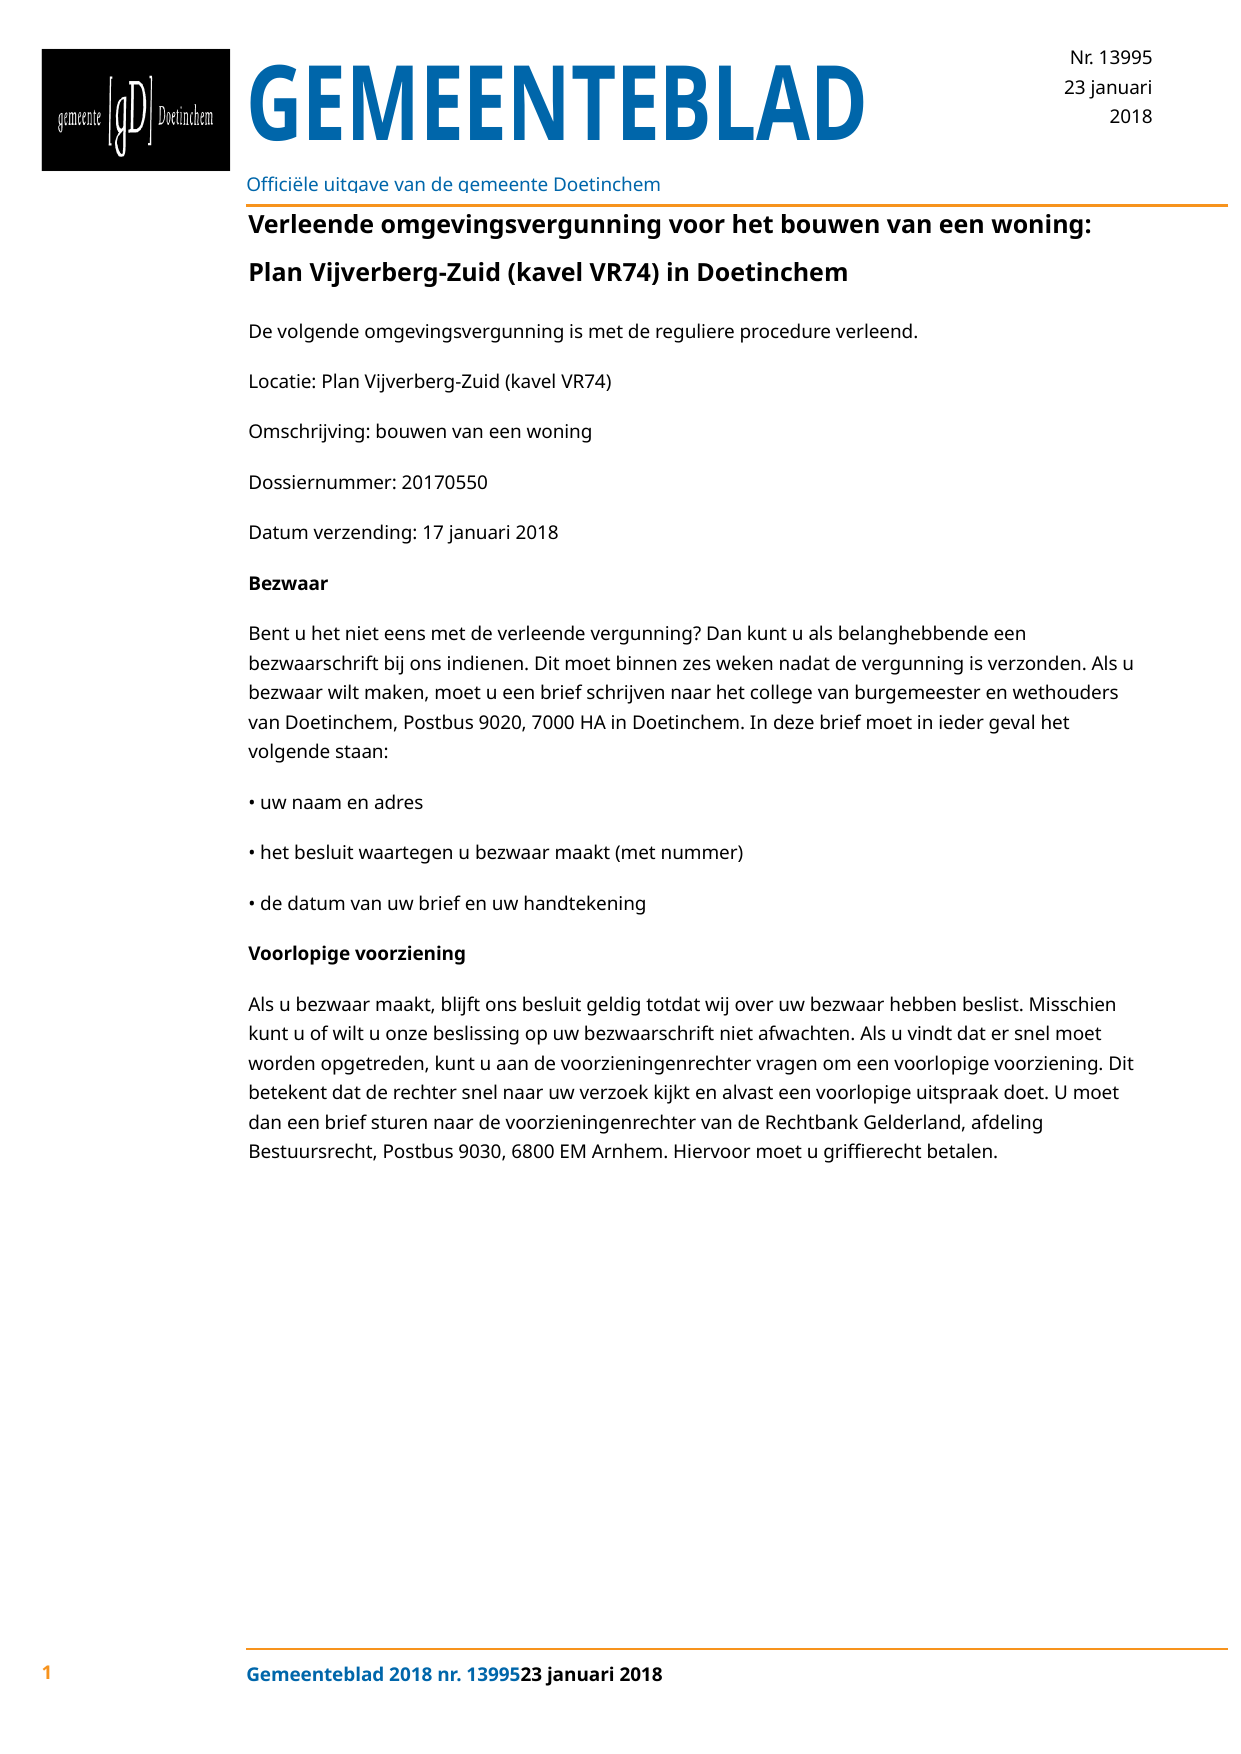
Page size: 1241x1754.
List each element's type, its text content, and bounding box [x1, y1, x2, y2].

text Verleende omgevingsvergunning voor het bouwen van een woning: Plan Vijverberg-Zuid (kavel VR74) in Doetinchem [248, 207, 1152, 288]
text Bent u het niet eens met de verleende vergunning? Dan kunt u als belanghebbende een bezwaarschrift bij ons indienen. Dit moet binnen zes weken nadat de vergunning is verzonden. Als u bezwaar wilt maken, moet u een brief schrijven naar het college van burgemeester en wethouders van Doetinchem, Postbus 9020, 7000 HA in Doetinchem. In deze brief moet in ieder geval het volgende staan: [248, 620, 1152, 764]
text Locatie: Plan Vijverberg-Zuid (kavel VR74) [248, 368, 1152, 394]
text Datum verzending: 17 januari 2018 [248, 519, 1152, 545]
text Bezwaar [248, 570, 1152, 596]
text De volgende omgevingsvergunning is met de reguliere procedure verleend. [248, 318, 1152, 344]
text • de datum van uw brief en uw handtekening [248, 890, 1152, 916]
picture [41, 47, 231, 172]
text • het besluit waartegen u bezwaar maakt (met nummer) [248, 839, 1152, 865]
text Voorlopige voorziening [248, 940, 1152, 966]
text Dossiernummer: 20170550 [248, 469, 1152, 495]
text • uw naam en adres [248, 789, 1152, 815]
text Als u bezwaar maakt, blijft ons besluit geldig totdat wij over uw bezwaar hebben beslist. Misschien kunt u of wilt u onze beslissing op uw bezwaarschrift niet afwachten. Als u vindt dat er snel moet worden opgetreden, kunt u aan de voorzieningenrechter vragen om een voorlopige voorziening. Dit betekent dat de rechter snel naar uw verzoek kijkt en alvast een voorlopige uitspraak doet. U moet dan een brief sturen naar de voorzieningenrechter van de Rechtbank Gelderland, afdeling Bestuursrecht, Postbus 9030, 6800 EM Arnhem. Hiervoor moet u griffierecht betalen. [248, 991, 1152, 1164]
text Omschrijving: bouwen van een woning [248, 419, 1152, 444]
